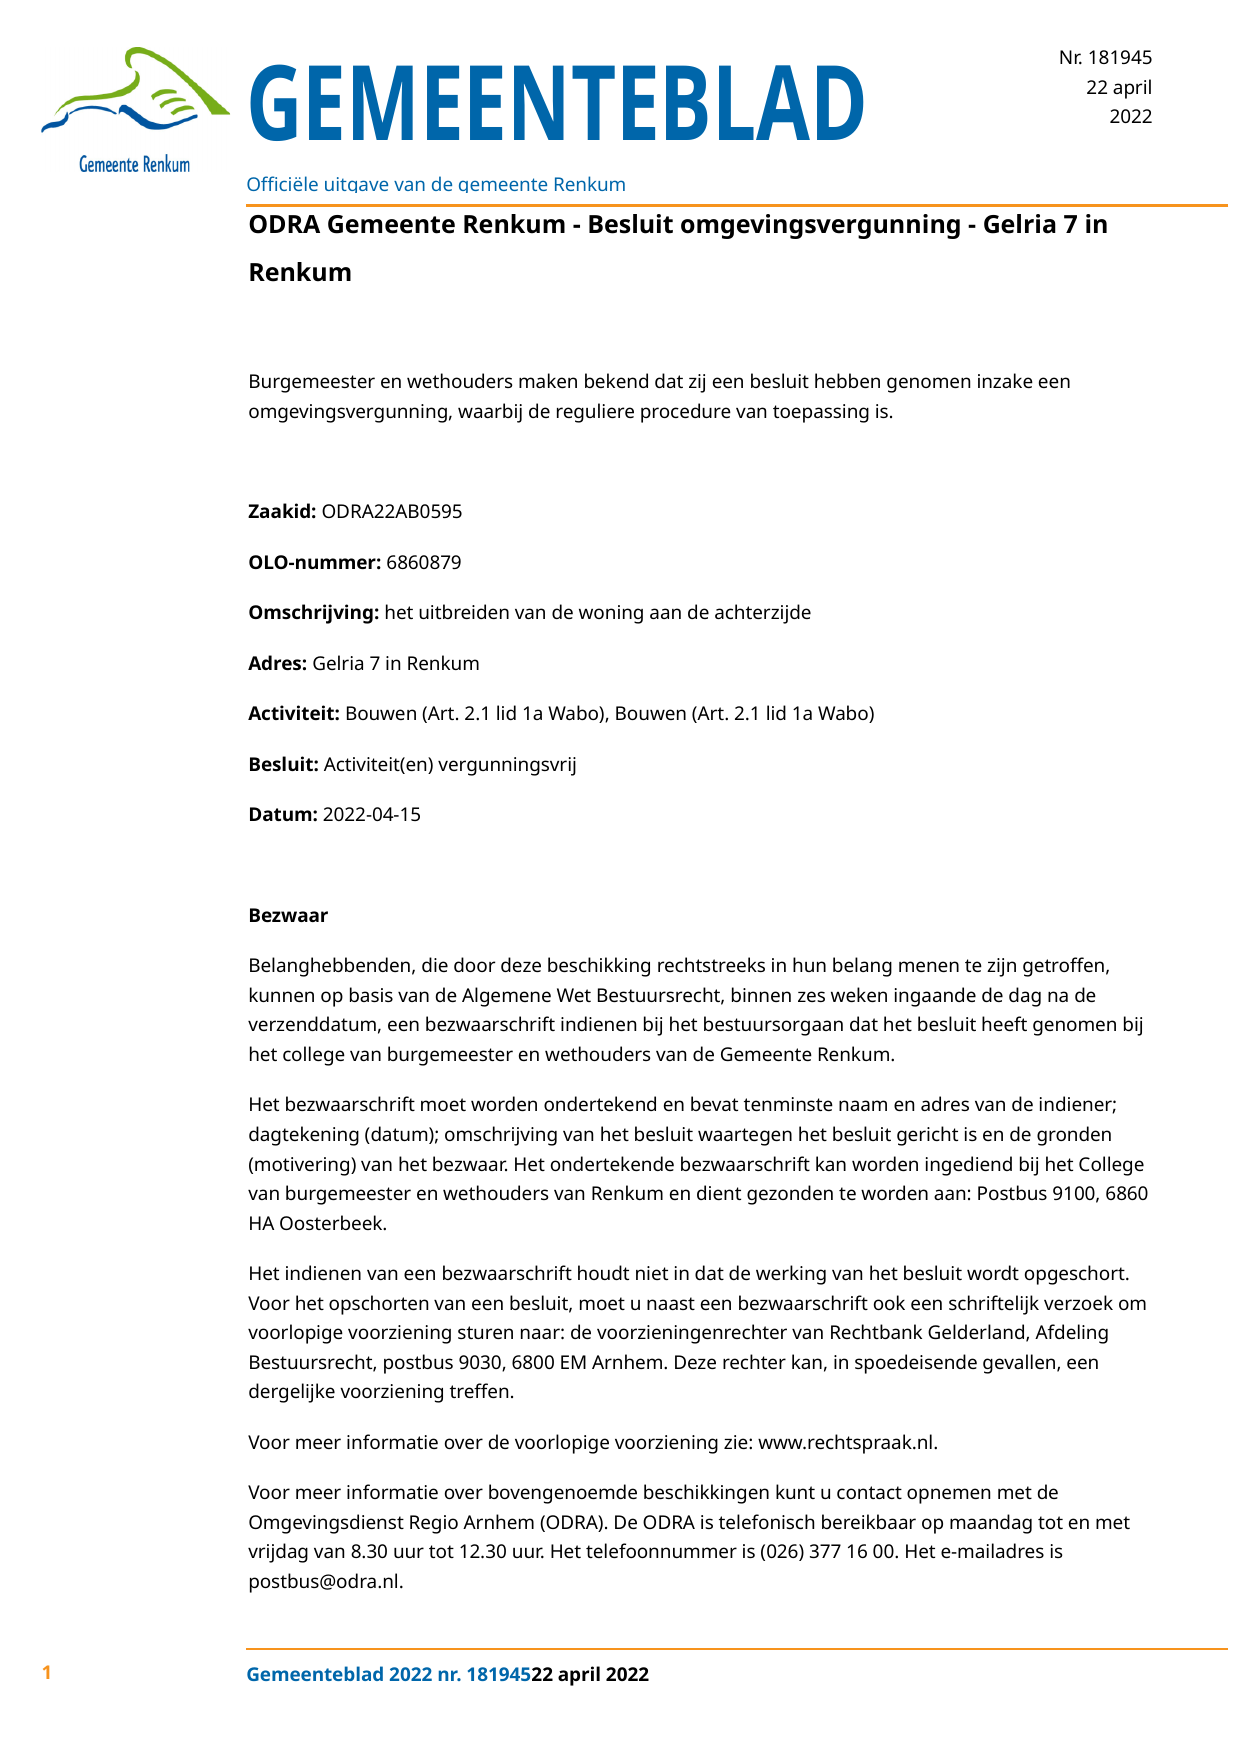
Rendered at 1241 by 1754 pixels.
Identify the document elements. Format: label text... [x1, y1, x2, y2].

text Adres: Gelria 7 in Renkum [248, 650, 1152, 676]
text Burgemeester en wethouders maken bekend dat zij een besluit hebben genomen inzake een omgevingsvergunning, waarbij de reguliere procedure van toepassing is. [248, 368, 1152, 424]
text Activiteit: Bouwen (Art. 2.1 lid 1a Wabo), Bouwen (Art. 2.1 lid 1a Wabo) [248, 700, 1152, 726]
text Het bezwaarschrift moet worden ondertekend en bevat tenminste naam en adres van de indiener; dagtekening (datum); omschrijving van het besluit waartegen het besluit gericht is en de gronden (motivering) van het bezwaar. Het ondertekende bezwaarschrift kan worden ingediend bij het College van burgemeester en wethouders van Renkum en dient gezonden te worden aan: Postbus 9100, 6860 HA Oosterbeek. [248, 1092, 1152, 1236]
text Bezwaar [248, 902, 1152, 928]
text Omschrijving: het uitbreiden van de woning aan de achterzijde [248, 599, 1152, 625]
text ODRA Gemeente Renkum - Besluit omgevingsvergunning - Gelria 7 in Renkum [248, 207, 1152, 288]
text Belanghebbenden, die door deze beschikking rechtstreeks in hun belang menen te zijn getroffen, kunnen op basis van de Algemene Wet Bestuursrecht, binnen zes weken ingaande de dag na de verzenddatum, een bezwaarschrift indienen bij het bestuursorgaan dat het besluit heeft genomen bij het college van burgemeester en wethouders van de Gemeente Renkum. [248, 952, 1152, 1067]
text Het indienen van een bezwaarschrift houdt niet in dat de werking van het besluit wordt opgeschort. Voor het opschorten van een besluit, moet u naast een bezwaarschrift ook een schriftelijk verzoek om voorlopige voorziening sturen naar: de voorzieningenrechter van Rechtbank Gelderland, Afdeling Bestuursrecht, postbus 9030, 6800 EM Arnhem. Deze rechter kan, in spoedeisende gevallen, een dergelijke voorziening treffen. [248, 1260, 1152, 1404]
text Besluit: Activiteit(en) vergunningsvrij [248, 751, 1152, 777]
text Voor meer informatie over de voorlopige voorziening zie: www.rechtspraak.nl. [248, 1429, 1152, 1455]
picture [41, 47, 231, 172]
text OLO-nummer: 6860879 [248, 549, 1152, 575]
text Voor meer informatie over bovengenoemde beschikkingen kunt u contact opnemen met de Omgevingsdienst Regio Arnhem (ODRA). De ODRA is telefonisch bereikbaar op maandag tot en met vrijdag van 8.30 uur tot 12.30 uur. Het telefoonnummer is (026) 377 16 00. Het e-mailadres is postbus@odra.nl. [248, 1479, 1152, 1594]
text Datum: 2022-04-15 [248, 801, 1152, 827]
text Zaakid: ODRA22AB0595 [248, 499, 1152, 524]
